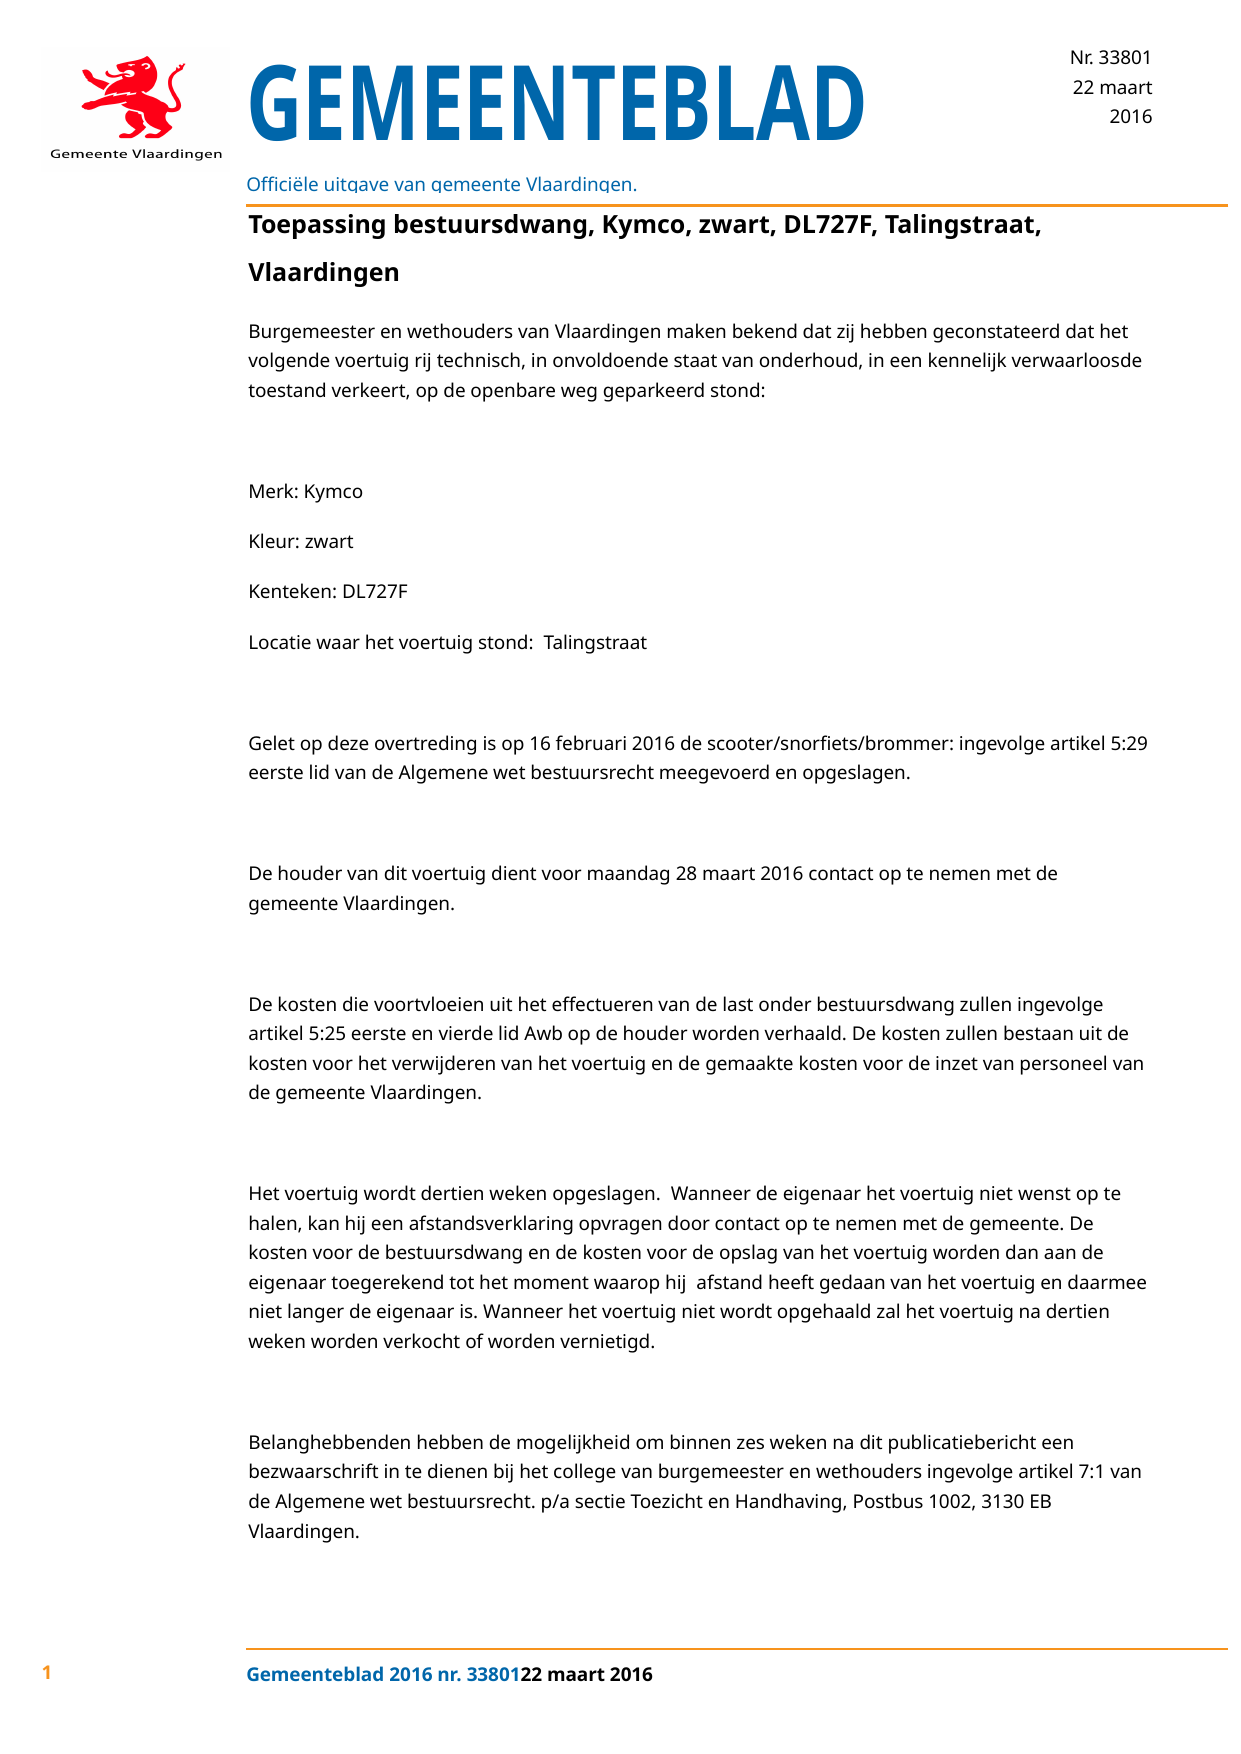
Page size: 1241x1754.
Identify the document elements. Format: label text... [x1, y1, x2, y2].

text De houder van dit voertuig dient voor maandag 28 maart 2016 contact op te nemen met de gemeente Vlaardingen. [248, 860, 1152, 916]
text Toepassing bestuursdwang, Kymco, zwart, DL727F, Talingstraat, Vlaardingen [248, 207, 1152, 288]
text Het voertuig wordt dertien weken opgeslagen. Wanneer de eigenaar het voertuig niet wenst op te halen, kan hij een afstandsverklaring opvragen door contact op te nemen met de gemeente. De kosten voor de bestuursdwang en de kosten voor de opslag van het voertuig worden dan aan de eigenaar toegerekend tot het moment waarop hij afstand heeft gedaan van het voertuig en daarmee niet langer de eigenaar is. Wanneer het voertuig niet wordt opgehaald zal het voertuig na dertien weken worden verkocht of worden vernietigd. [248, 1180, 1152, 1354]
text Belanghebbenden hebben de mogelijkheid om binnen zes weken na dit publicatiebericht een bezwaarschrift in te dienen bij het college van burgemeester en wethouders ingevolge artikel 7:1 van de Algemene wet bestuursrecht. p/a sectie Toezicht en Handhaving, Postbus 1002, 3130 EB Vlaardingen. [248, 1429, 1152, 1544]
text Locatie waar het voertuig stond: Talingstraat [248, 629, 1152, 655]
text Burgemeester en wethouders van Vlaardingen maken bekend dat zij hebben geconstateerd dat het volgende voertuig rij technisch, in onvoldoende staat van onderhoud, in een kennelijk verwaarloosde toestand verkeert, op de openbare weg geparkeerd stond: [248, 318, 1152, 403]
text Gelet op deze overtreding is op 16 februari 2016 de scooter/snorfiets/brommer: ingevolge artikel 5:29 eerste lid van de Algemene wet bestuursrecht meegevoerd en opgeslagen. [248, 730, 1152, 785]
text Merk: Kymco [248, 478, 1152, 504]
text Kleur: zwart [248, 528, 1152, 554]
text Kenteken: DL727F [248, 579, 1152, 604]
text De kosten die voortvloeien uit het effectueren van de last onder bestuursdwang zullen ingevolge artikel 5:25 eerste en vierde lid Awb op de houder worden verhaald. De kosten zullen bestaan uit de kosten voor het verwijderen van het voertuig en de gemaakte kosten voor de inzet van personeel van de gemeente Vlaardingen. [248, 991, 1152, 1105]
picture [41, 47, 231, 172]
